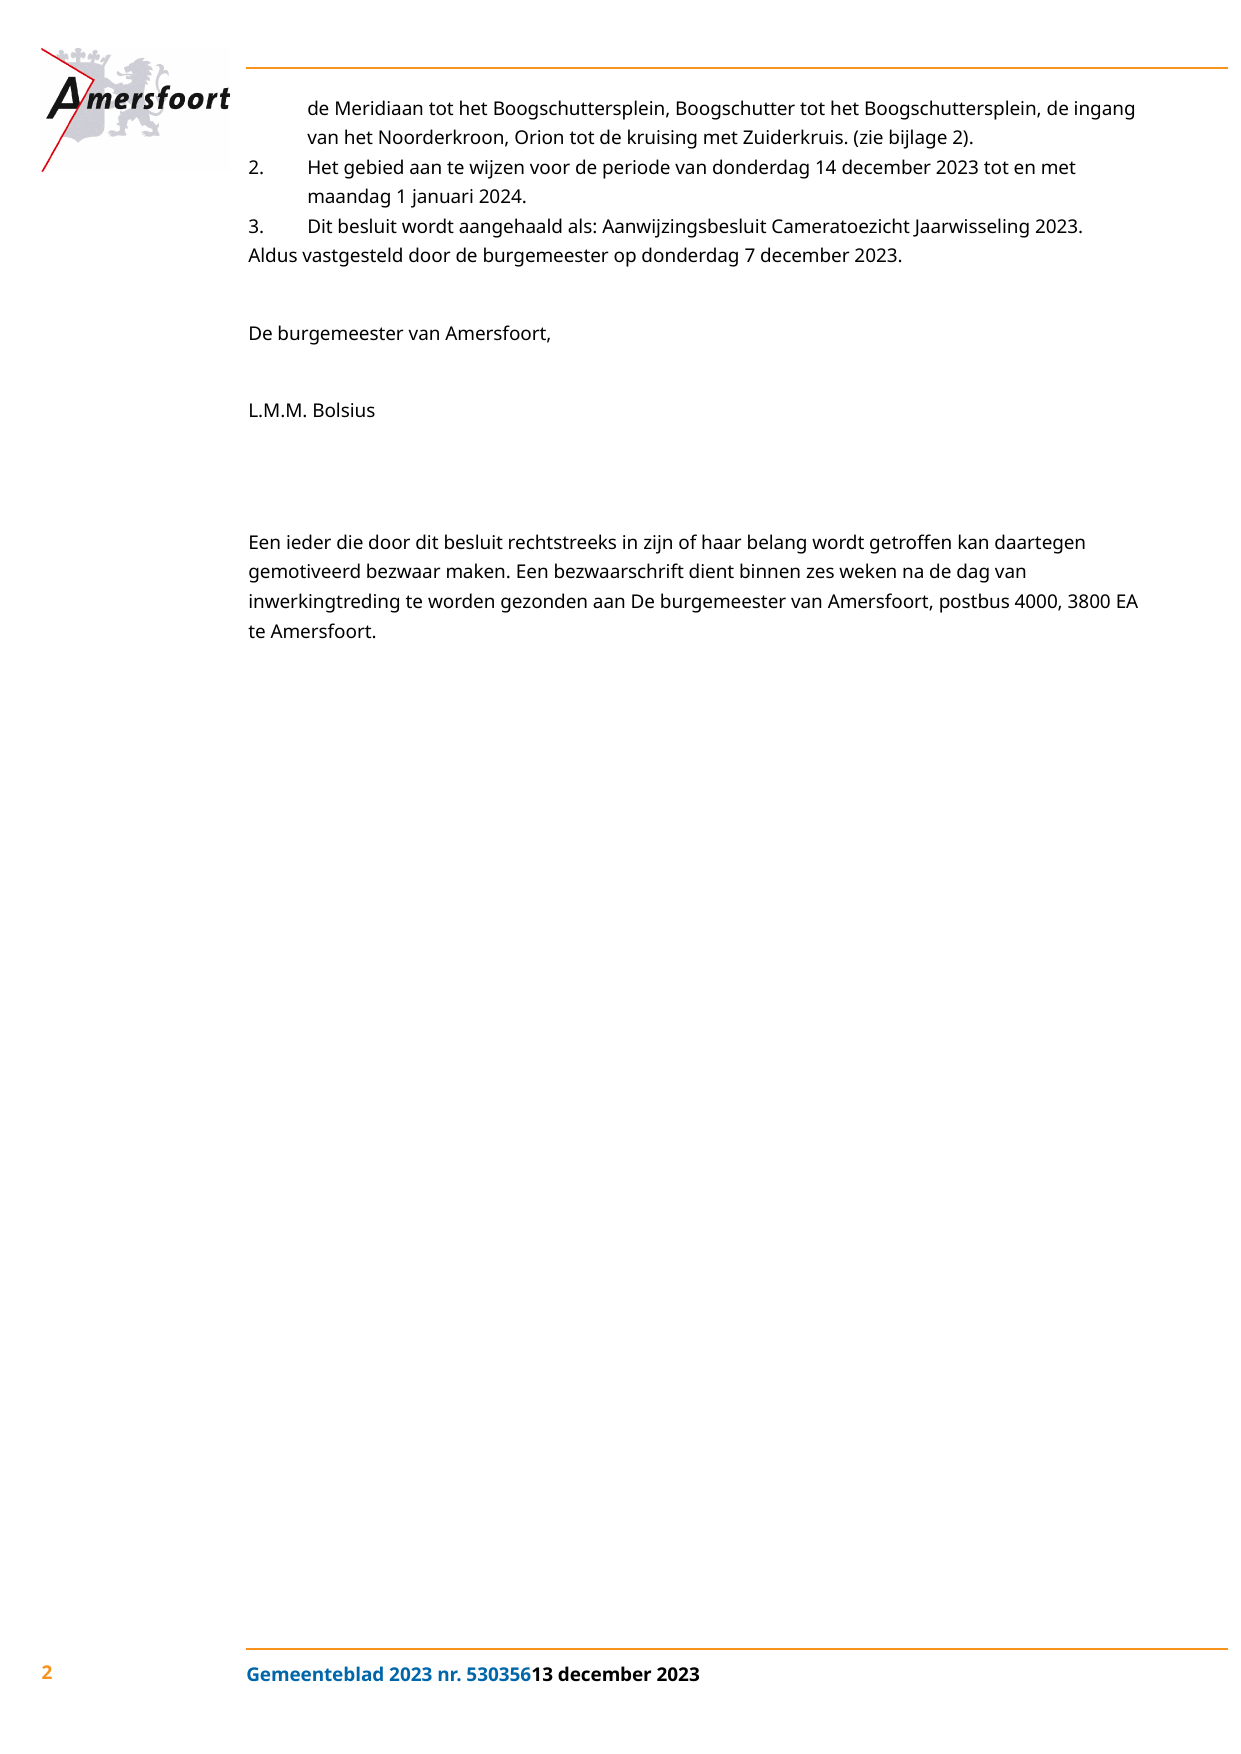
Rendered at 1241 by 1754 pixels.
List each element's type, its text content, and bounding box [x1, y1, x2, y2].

list de Meridiaan tot het Boogschuttersplein, Boogschutter tot het Boogschuttersplein, de ingang van het Noorderkroon, Orion tot de kruising met Zuiderkruis. (zie bijlage 2). [248, 95, 1152, 150]
text Aldus vastgesteld door de burgemeester op donderdag 7 december 2023. [248, 243, 1152, 268]
picture [41, 47, 231, 172]
text L.M.M. Bolsius [248, 397, 1152, 423]
list Het gebied aan te wijzen voor de periode van donderdag 14 december 2023 tot en met maandag 1 januari 2024. [248, 154, 1152, 209]
list Dit besluit wordt aangehaald als: Aanwijzingsbesluit Cameratoezicht Jaarwisseling 2023. [248, 213, 1152, 239]
text Een ieder die door dit besluit rechtstreeks in zijn of haar belang wordt getroffen kan daartegen gemotiveerd bezwaar maken. Een bezwaarschrift dient binnen zes weken na de dag van inwerkingtreding te worden gezonden aan De burgemeester van Amersfoort, postbus 4000, 3800 EA te Amersfoort. [248, 529, 1152, 644]
text De burgemeester van Amersfoort, [248, 320, 1152, 346]
